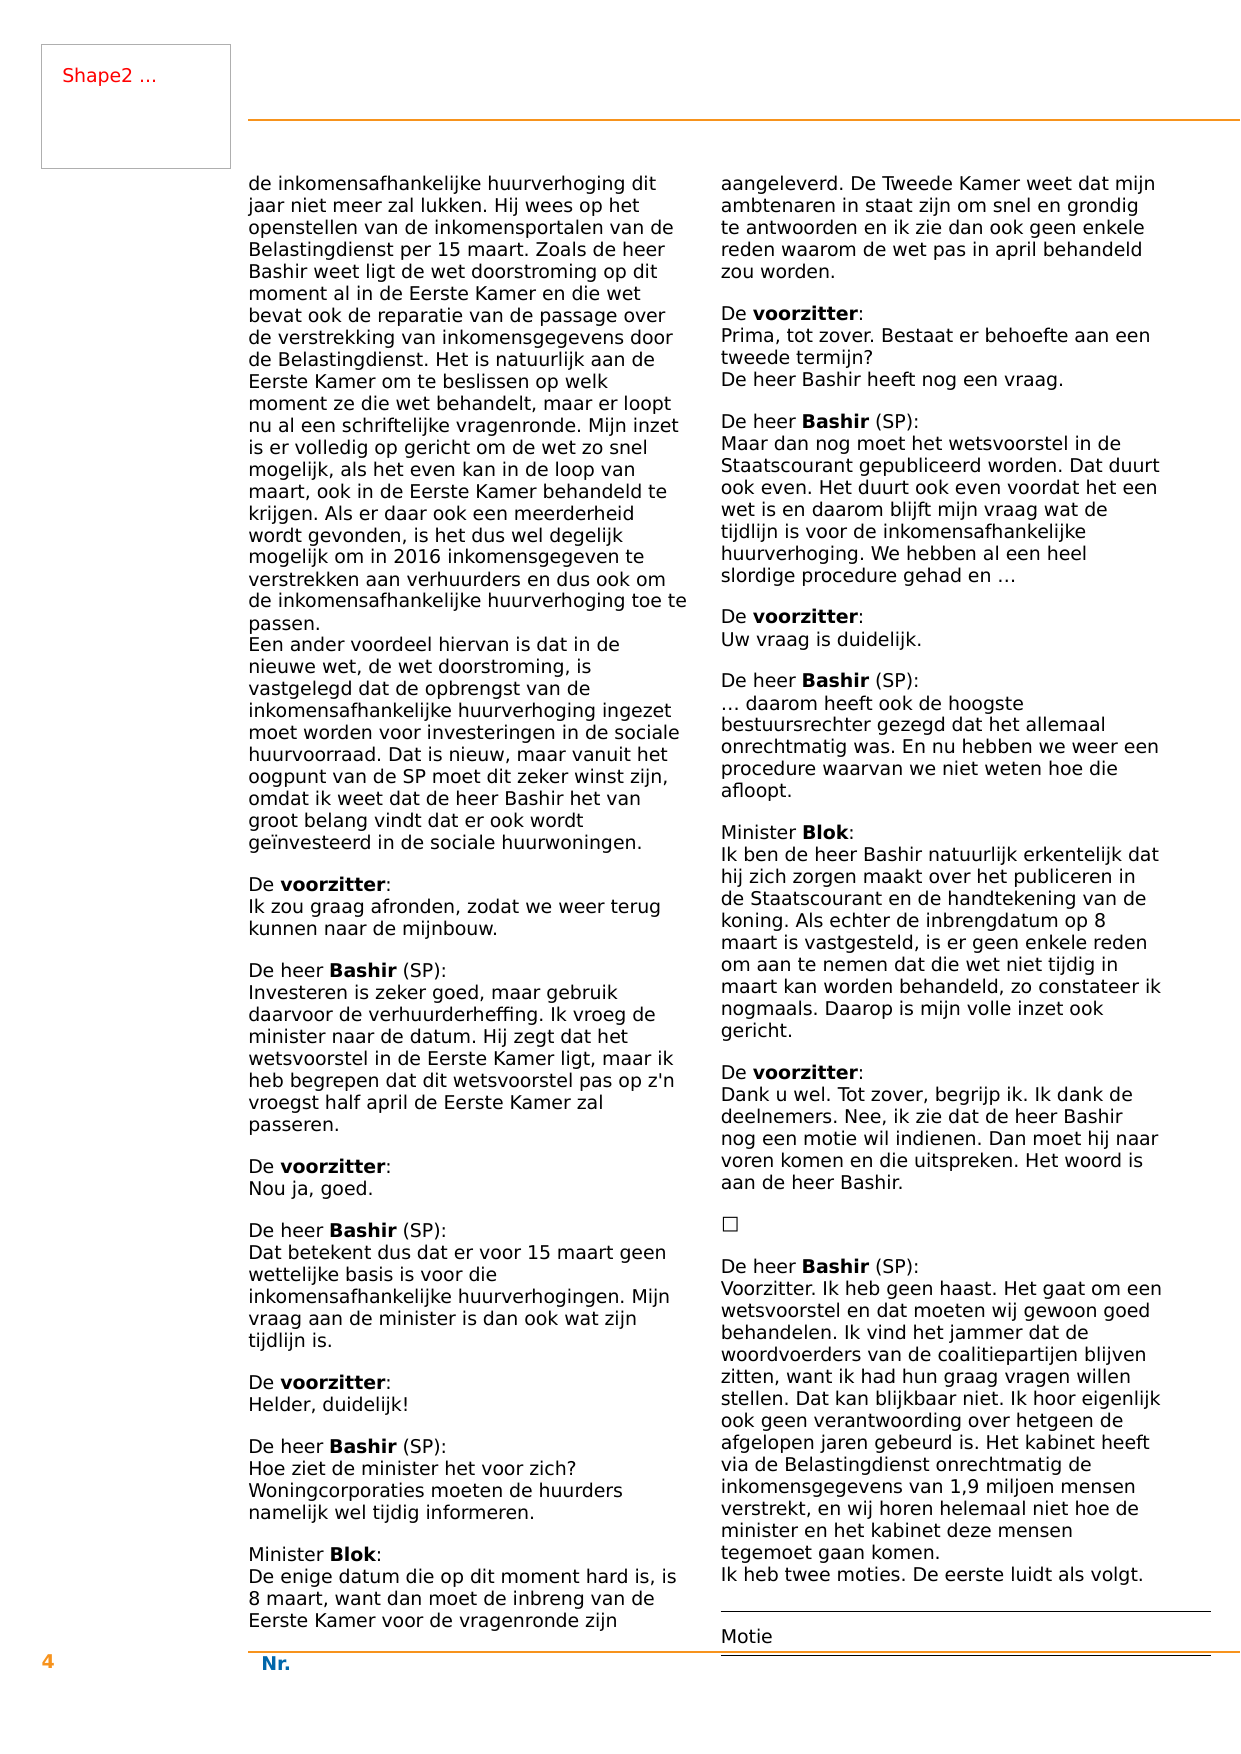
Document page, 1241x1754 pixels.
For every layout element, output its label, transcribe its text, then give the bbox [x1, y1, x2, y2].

text De voorzitter: [721, 1062, 1163, 1084]
text De heer Bashir (SP): [248, 1436, 691, 1458]
text Een ander voordeel hiervan is dat in de nieuwe wet, de wet doorstroming, is vastgelegd dat de opbrengst van de inkomensafhankelijke huurverhoging ingezet moet worden voor investeringen in de sociale huurvoorraad. Dat is nieuw, maar vanuit het oogpunt van de SP moet dit zeker winst zijn, omdat ik weet dat de heer Bashir het van groot belang vindt dat er ook wordt geïnvesteerd in de sociale huurwoningen. [248, 634, 691, 854]
text Dank u wel. Tot zover, begrijp ik. Ik dank de deelnemers. Nee, ik zie dat de heer Bashir nog een motie wil indienen. Dan moet hij naar voren komen en die uitspreken. Het woord is aan de heer Bashir. [721, 1084, 1163, 1194]
text aangeleverd. De Tweede Kamer weet dat mijn ambtenaren in staat zijn om snel en grondig te antwoorden en ik zie dan ook geen enkele reden waarom de wet pas in april behandeld zou worden. [721, 173, 1163, 283]
text Ik zou graag afronden, zodat we weer terug kunnen naar de mijnbouw. [248, 896, 691, 940]
text … daarom heeft ook de hoogste bestuursrechter gezegd dat het allemaal onrechtmatig was. En nu hebben we weer een procedure waarvan we niet weten hoe die afloopt. [721, 692, 1163, 802]
text ⬜ [721, 1214, 1163, 1236]
text De enige datum die op dit moment hard is, is 8 maart, want dan moet de inbreng van de Eerste Kamer voor de vragenronde zijn [248, 1566, 691, 1632]
text Prima, tot zover. Bestaat er behoefte aan een tweede termijn? [721, 325, 1163, 369]
text Motie [721, 1626, 1163, 1647]
text De voorzitter: [721, 606, 1163, 628]
text Voorzitter. Ik heb geen haast. Het gaat om een wetsvoorstel en dat moeten wij gewoon goed behandelen. Ik vind het jammer dat de woordvoerders van de coalitiepartijen blijven zitten, want ik had hun graag vragen willen stellen. Dat kan blijkbaar niet. Ik hoor eigenlijk ook geen verantwoording over hetgeen de afgelopen jaren gebeurd is. Het kabinet heeft via de Belastingdienst onrechtmatig de inkomensgegevens van 1,9 miljoen mensen verstrekt, en wij horen helemaal niet hoe de minister en het kabinet deze mensen tegemoet gaan komen. [721, 1278, 1163, 1564]
text De heer Bashir (SP): [248, 960, 691, 982]
text De voorzitter: [721, 303, 1163, 325]
text De voorzitter: [248, 1156, 691, 1178]
text De heer Bashir (SP): [721, 1256, 1163, 1278]
text De heer Bashir (SP): [248, 1220, 691, 1242]
text de inkomensafhankelijke huurverhoging dit jaar niet meer zal lukken. Hij wees op het openstellen van de inkomensportalen van de Belastingdienst per 15 maart. Zoals de heer Bashir weet ligt de wet doorstroming op dit moment al in de Eerste Kamer en die wet bevat ook de reparatie van de passage over de verstrekking van inkomensgegevens door de Belastingdienst. Het is natuurlijk aan de Eerste Kamer om te beslissen op welk moment ze die wet behandelt, maar er loopt nu al een schriftelijke vragenronde. Mijn inzet is er volledig op gericht om de wet zo snel mogelijk, als het even kan in de loop van maart, ook in de Eerste Kamer behandeld te krijgen. Als er daar ook een meerderheid wordt gevonden, is het dus wel degelijk mogelijk om in 2016 inkomensgegeven te verstrekken aan verhuurders en dus ook om de inkomensafhankelijke huurverhoging toe te passen. [248, 173, 691, 634]
text Dat betekent dus dat er voor 15 maart geen wettelijke basis is voor die inkomensafhankelijke huurverhogingen. Mijn vraag aan de minister is dan ook wat zijn tijdlijn is. [248, 1242, 691, 1352]
text Maar dan nog moet het wetsvoorstel in de Staatscourant gepubliceerd worden. Dat duurt ook even. Het duurt ook even voordat het een wet is en daarom blijft mijn vraag wat de tijdlijn is voor de inkomensafhankelijke huurverhoging. We hebben al een heel slordige procedure gehad en … [721, 433, 1163, 586]
text De heer Bashir heeft nog een vraag. [721, 369, 1163, 391]
text De heer Bashir (SP): [721, 411, 1163, 433]
text Helder, duidelijk! [248, 1394, 691, 1416]
text De heer Bashir (SP): [721, 670, 1163, 692]
text Ik heb twee moties. De eerste luidt als volgt. [721, 1564, 1163, 1586]
text Uw vraag is duidelijk. [721, 628, 1163, 650]
text Minister Blok: [721, 822, 1163, 844]
text De voorzitter: [248, 1372, 691, 1394]
text Ik ben de heer Bashir natuurlijk erkentelijk dat hij zich zorgen maakt over het publiceren in de Staatscourant en de handtekening van de koning. Als echter de inbrengdatum op 8 maart is vastgesteld, is er geen enkele reden om aan te nemen dat die wet niet tijdig in maart kan worden behandeld, zo constateer ik nogmaals. Daarop is mijn volle inzet ook gericht. [721, 844, 1163, 1042]
text Minister Blok: [248, 1544, 691, 1566]
text De voorzitter: [248, 874, 691, 896]
text Hoe ziet de minister het voor zich? Woningcorporaties moeten de huurders namelijk wel tijdig informeren. [248, 1458, 691, 1524]
text Nou ja, goed. [248, 1178, 691, 1200]
text Investeren is zeker goed, maar gebruik daarvoor de verhuurderheffing. Ik vroeg de minister naar de datum. Hij zegt dat het wetsvoorstel in de Eerste Kamer ligt, maar ik heb begrepen dat dit wetsvoorstel pas op z'n vroegst half april de Eerste Kamer zal passeren. [248, 982, 691, 1136]
